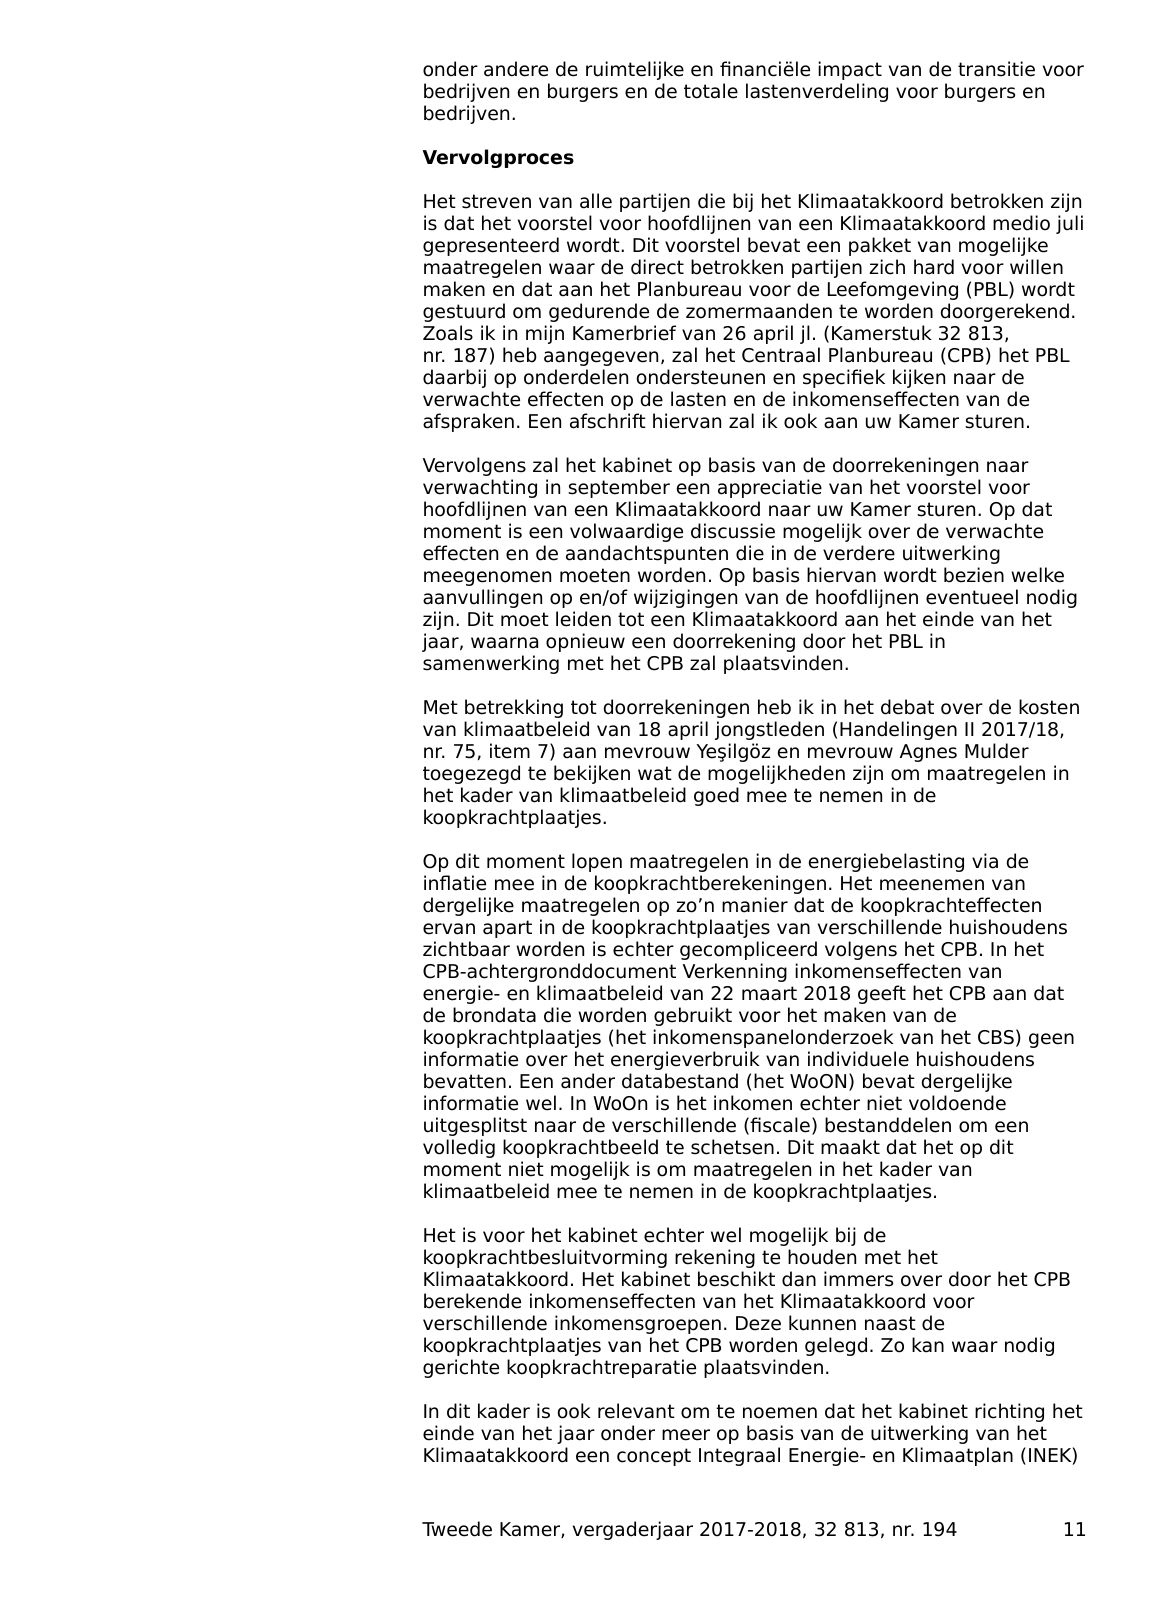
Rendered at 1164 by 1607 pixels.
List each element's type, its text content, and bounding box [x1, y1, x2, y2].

text onder andere de ruimtelijke en financiële impact van de transitie voor bedrijven en burgers en de totale lastenverdeling voor burgers en bedrijven. [422, 59, 1087, 125]
text Het streven van alle partijen die bij het Klimaatakkoord betrokken zijn is dat het voorstel voor hoofdlijnen van een Klimaatakkoord medio juli gepresenteerd wordt. Dit voorstel bevat een pakket van mogelijke maatregelen waar de direct betrokken partijen zich hard voor willen maken en dat aan het Planbureau voor de Leefomgeving (PBL) wordt gestuurd om gedurende de zomermaanden te worden doorgerekend. Zoals ik in mijn Kamerbrief van 26 april jl. (Kamerstuk 32 813, nr. 187) heb aangegeven, zal het Centraal Planbureau (CPB) het PBL daarbij op onderdelen ondersteunen en specifiek kijken naar de verwachte effecten op de lasten en de inkomenseffecten van de afspraken. Een afschrift hiervan zal ik ook aan uw Kamer sturen. [422, 191, 1087, 433]
text Het is voor het kabinet echter wel mogelijk bij de koopkrachtbesluitvorming rekening te houden met het Klimaatakkoord. Het kabinet beschikt dan immers over door het CPB berekende inkomenseffecten van het Klimaatakkoord voor verschillende inkomensgroepen. Deze kunnen naast de koopkrachtplaatjes van het CPB worden gelegd. Zo kan waar nodig gerichte koopkrachtreparatie plaatsvinden. [422, 1225, 1087, 1379]
text Met betrekking tot doorrekeningen heb ik in het debat over de kosten van klimaatbeleid van 18 april jongstleden (Handelingen II 2017/18, nr. 75, item 7) aan mevrouw Yeşilgöz en mevrouw Agnes Mulder toegezegd te bekijken wat de mogelijkheden zijn om maatregelen in het kader van klimaatbeleid goed mee te nemen in de koopkrachtplaatjes. [422, 697, 1087, 829]
subtitle Vervolgproces [422, 147, 1087, 169]
text Op dit moment lopen maatregelen in de energiebelasting via de inflatie mee in de koopkrachtberekeningen. Het meenemen van dergelijke maatregelen op zo’n manier dat de koopkrachteffecten ervan apart in de koopkrachtplaatjes van verschillende huishoudens zichtbaar worden is echter gecompliceerd volgens het CPB. In het CPB-achtergronddocument Verkenning inkomenseffecten van energie- en klimaatbeleid van 22 maart 2018 geeft het CPB aan dat de brondata die worden gebruikt voor het maken van de koopkrachtplaatjes (het inkomenspanelonderzoek van het CBS) geen informatie over het energieverbruik van individuele huishoudens bevatten. Een ander databestand (het WoON) bevat dergelijke informatie wel. In WoOn is het inkomen echter niet voldoende uitgesplitst naar de verschillende (fiscale) bestanddelen om een volledig koopkrachtbeeld te schetsen. Dit maakt dat het op dit moment niet mogelijk is om maatregelen in het kader van klimaatbeleid mee te nemen in de koopkrachtplaatjes. [422, 851, 1087, 1203]
text In dit kader is ook relevant om te noemen dat het kabinet richting het einde van het jaar onder meer op basis van de uitwerking van het Klimaatakkoord een concept Integraal Energie- en Klimaatplan (INEK) [422, 1401, 1087, 1467]
text Vervolgens zal het kabinet op basis van de doorrekeningen naar verwachting in september een appreciatie van het voorstel voor hoofdlijnen van een Klimaatakkoord naar uw Kamer sturen. Op dat moment is een volwaardige discussie mogelijk over de verwachte effecten en de aandachtspunten die in de verdere uitwerking meegenomen moeten worden. Op basis hiervan wordt bezien welke aanvullingen op en/of wijzigingen van de hoofdlijnen eventueel nodig zijn. Dit moet leiden tot een Klimaatakkoord aan het einde van het jaar, waarna opnieuw een doorrekening door het PBL in samenwerking met het CPB zal plaatsvinden. [422, 455, 1087, 675]
